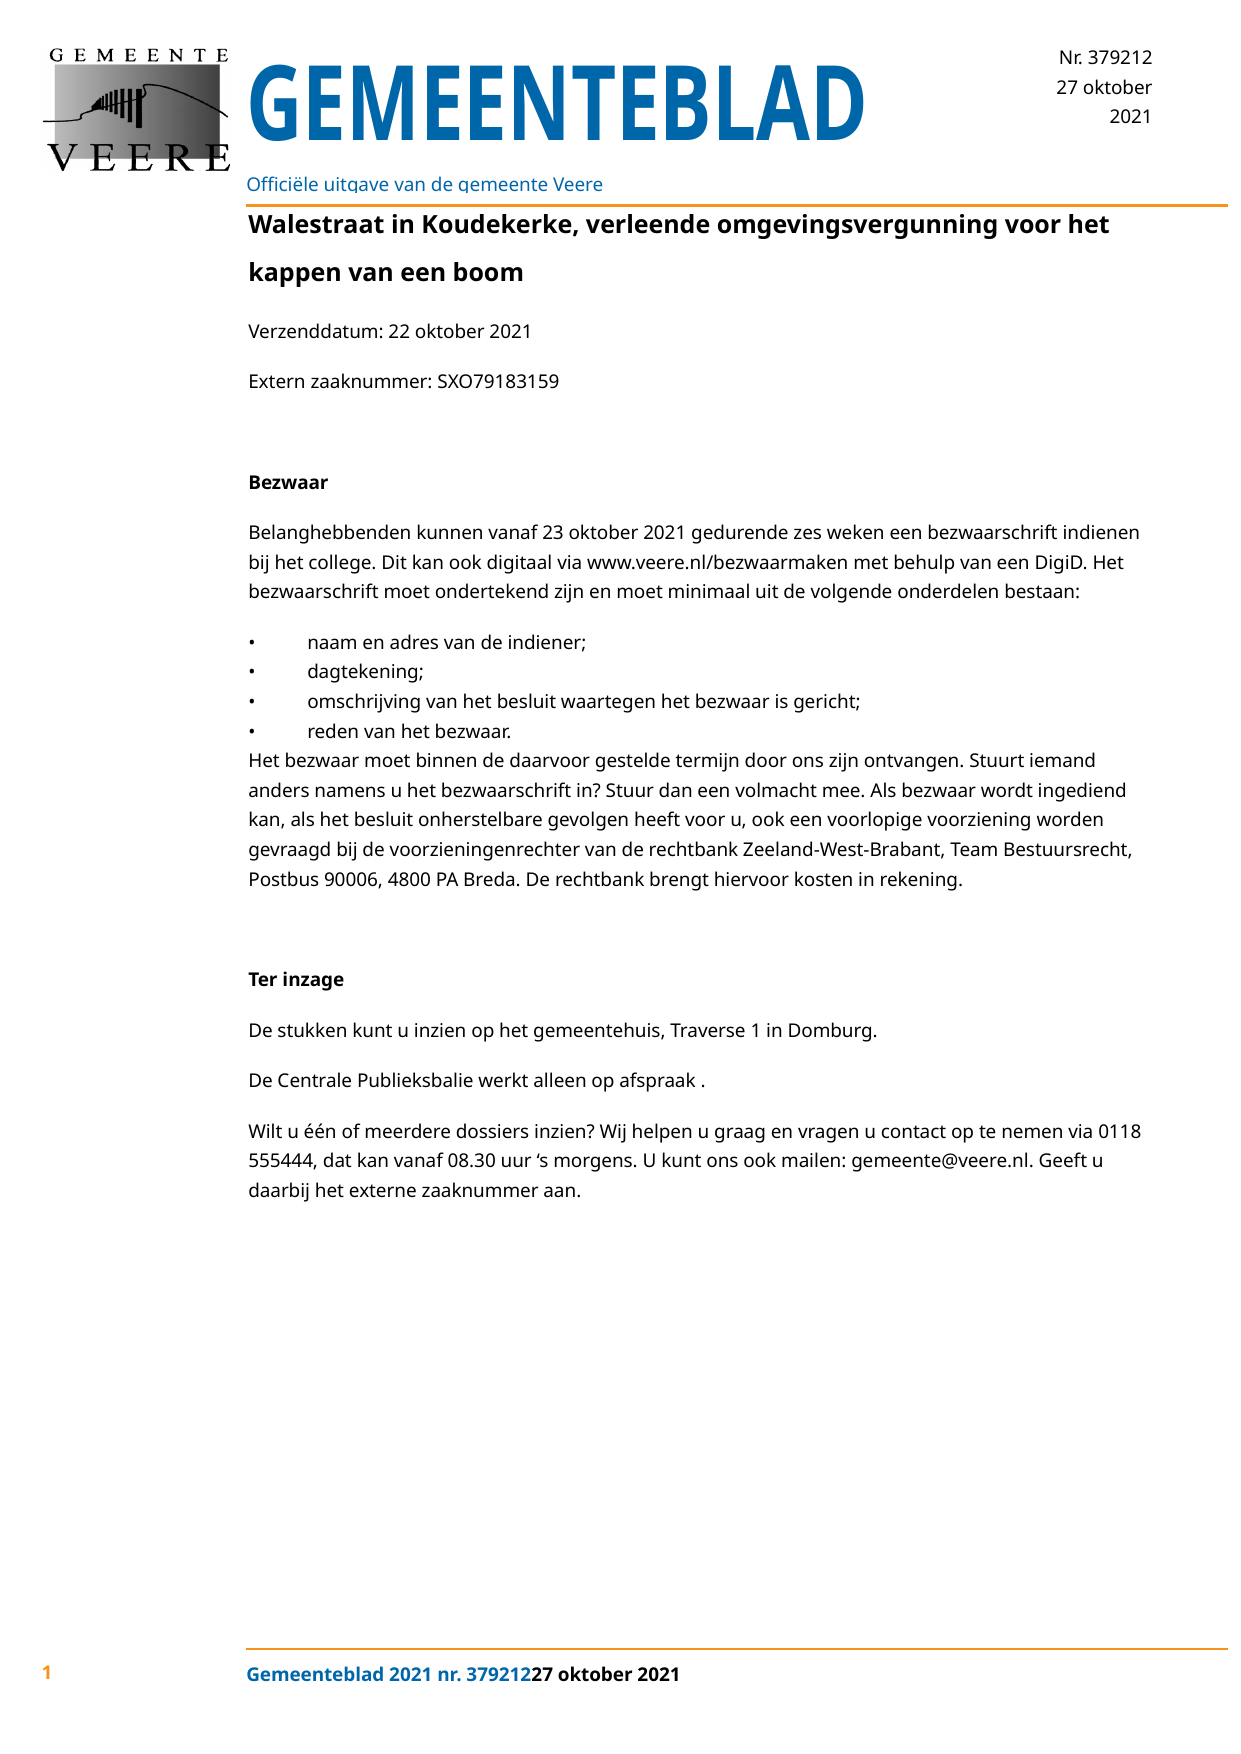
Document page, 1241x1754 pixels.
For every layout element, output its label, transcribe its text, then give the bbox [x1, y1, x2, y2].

list dagtekening; [248, 659, 1152, 684]
text Ter inzage [248, 967, 1152, 992]
text De Centrale Publieksbalie werkt alleen op afspraak . [248, 1067, 1152, 1093]
text Het bezwaar moet binnen de daarvoor gestelde termijn door ons zijn ontvangen. Stuurt iemand anders namens u het bezwaarschrift in? Stuur dan een volmacht mee. Als bezwaar wordt ingediend kan, als het besluit onherstelbare gevolgen heeft voor u, ook een voorlopige voorziening worden gevraagd bij de voorzieningenrechter van de rechtbank Zeeland-West-Brabant, Team Bestuursrecht, Postbus 90006, 4800 PA Breda. De rechtbank brengt hiervoor kosten in rekening. [248, 747, 1152, 892]
text Verzenddatum: 22 oktober 2021 [248, 318, 1152, 344]
text Extern zaaknummer: SXO79183159 [248, 368, 1152, 394]
list reden van het bezwaar. [248, 718, 1152, 744]
text Walestraat in Koudekerke, verleende omgevingsvergunning voor het kappen van een boom [248, 207, 1152, 288]
text De stukken kunt u inzien op het gemeentehuis, Traverse 1 in Domburg. [248, 1017, 1152, 1043]
list naam en adres van de indiener; [248, 629, 1152, 655]
text Belanghebbenden kunnen vanaf 23 oktober 2021 gedurende zes weken een bezwaarschrift indienen bij het college. Dit kan ook digitaal via www.veere.nl/bezwaarmaken met behulp van een DigiD. Het bezwaarschrift moet ondertekend zijn en moet minimaal uit de volgende onderdelen bestaan: [248, 519, 1152, 604]
picture [41, 47, 231, 172]
text Bezwaar [248, 469, 1152, 495]
list omschrijving van het besluit waartegen het bezwaar is gericht; [248, 688, 1152, 714]
text Wilt u één of meerdere dossiers inzien? Wij helpen u graag en vragen u contact op te nemen via 0118 555444, dat kan vanaf 08.30 uur ‘s morgens. U kunt ons ook mailen: gemeente@veere.nl. Geeft u daarbij het externe zaaknummer aan. [248, 1118, 1152, 1203]
